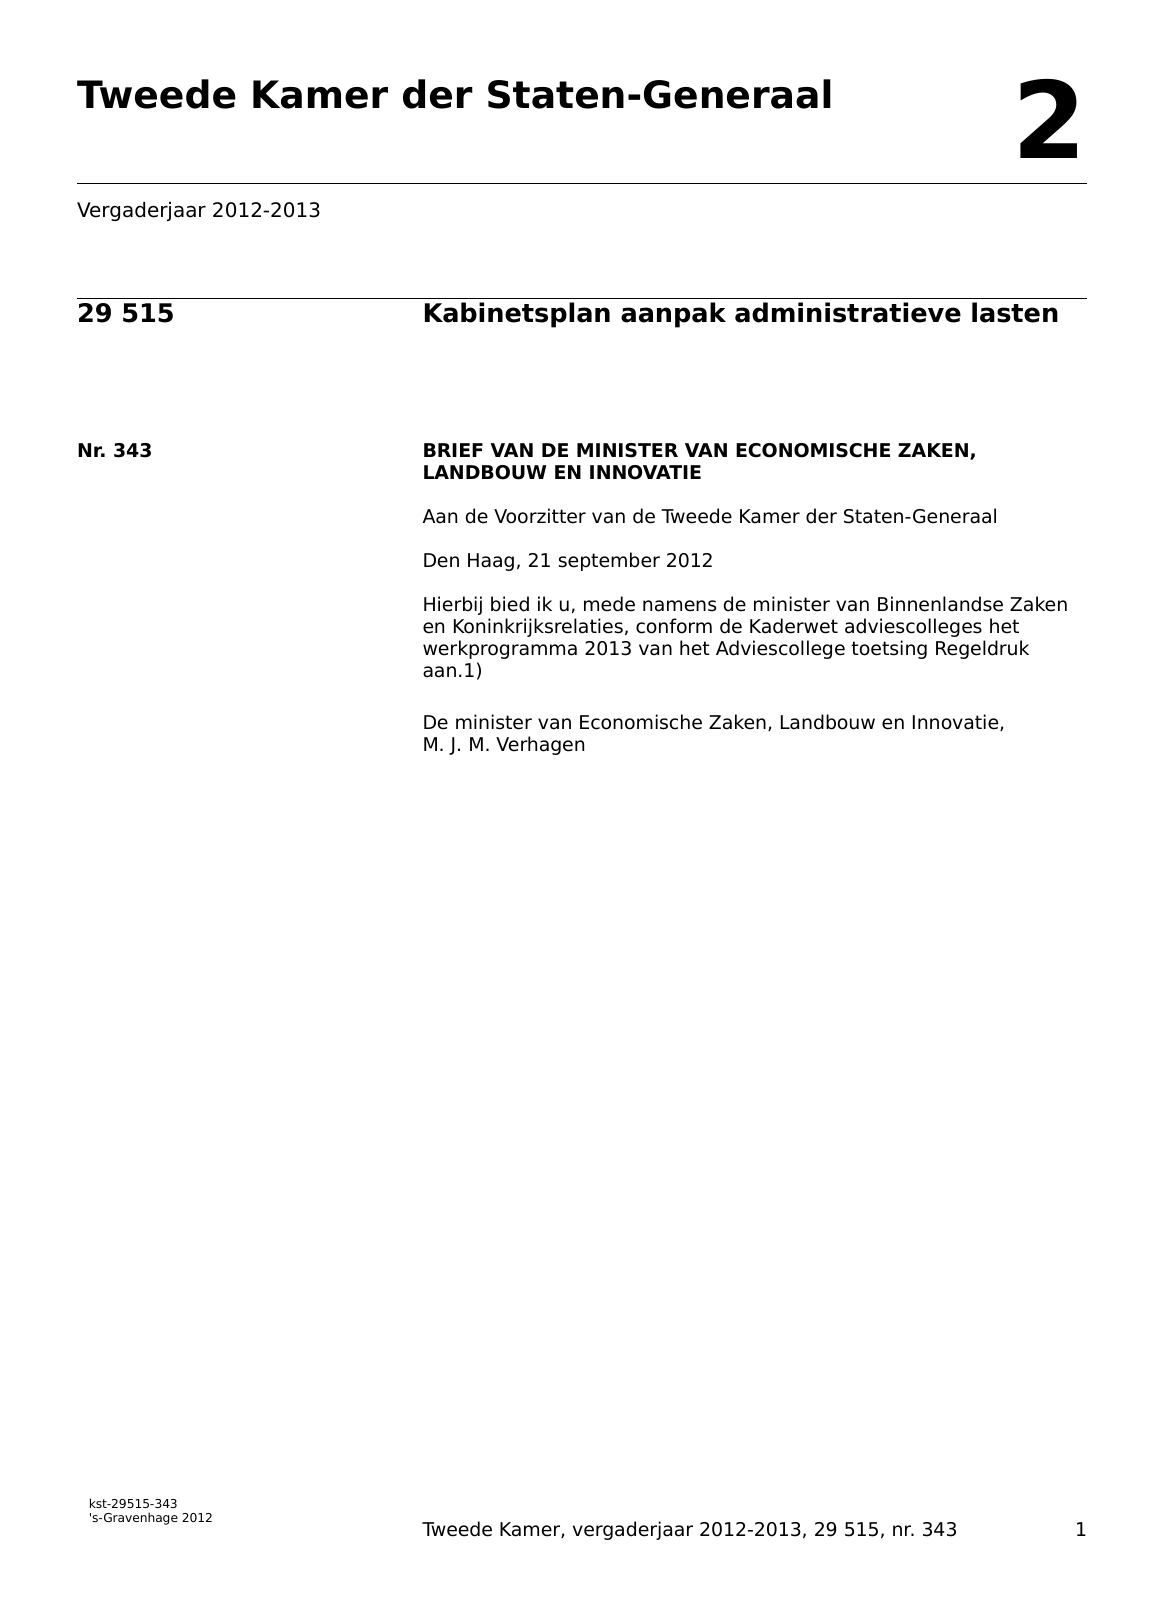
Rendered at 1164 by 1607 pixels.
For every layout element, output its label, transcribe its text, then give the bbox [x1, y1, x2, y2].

table_cell Vergaderjaar 2012-2013 [77, 184, 1087, 298]
subtitle 29 515 Kabinetsplan aanpak administratieve lasten [77, 299, 1087, 329]
subtitle Nr. 343 BRIEF VAN DE MINISTER VAN ECONOMISCHE ZAKEN, LANDBOUW EN INNOVATIE [77, 440, 1087, 484]
text Den Haag, 21 september 2012 [422, 550, 1087, 572]
text kst-29515-343 [88, 1497, 323, 1511]
text 's-Gravenhage 2012 [88, 1511, 323, 1525]
table_header Tweede Kamer der Staten-Generaal [77, 59, 886, 183]
text Hierbij bied ik u, mede namens de minister van Binnenlandse Zaken en Koninkrijksrelaties, conform de Kaderwet adviescolleges het werkprogramma 2013 van het Adviescollege toetsing Regeldruk aan.1) [422, 594, 1087, 682]
text Aan de Voorzitter van de Tweede Kamer der Staten-Generaal [422, 506, 1087, 528]
table_header 2 [886, 59, 1087, 183]
text De minister van Economische Zaken, Landbouw en Innovatie, M. J. M. Verhagen [422, 712, 1087, 756]
